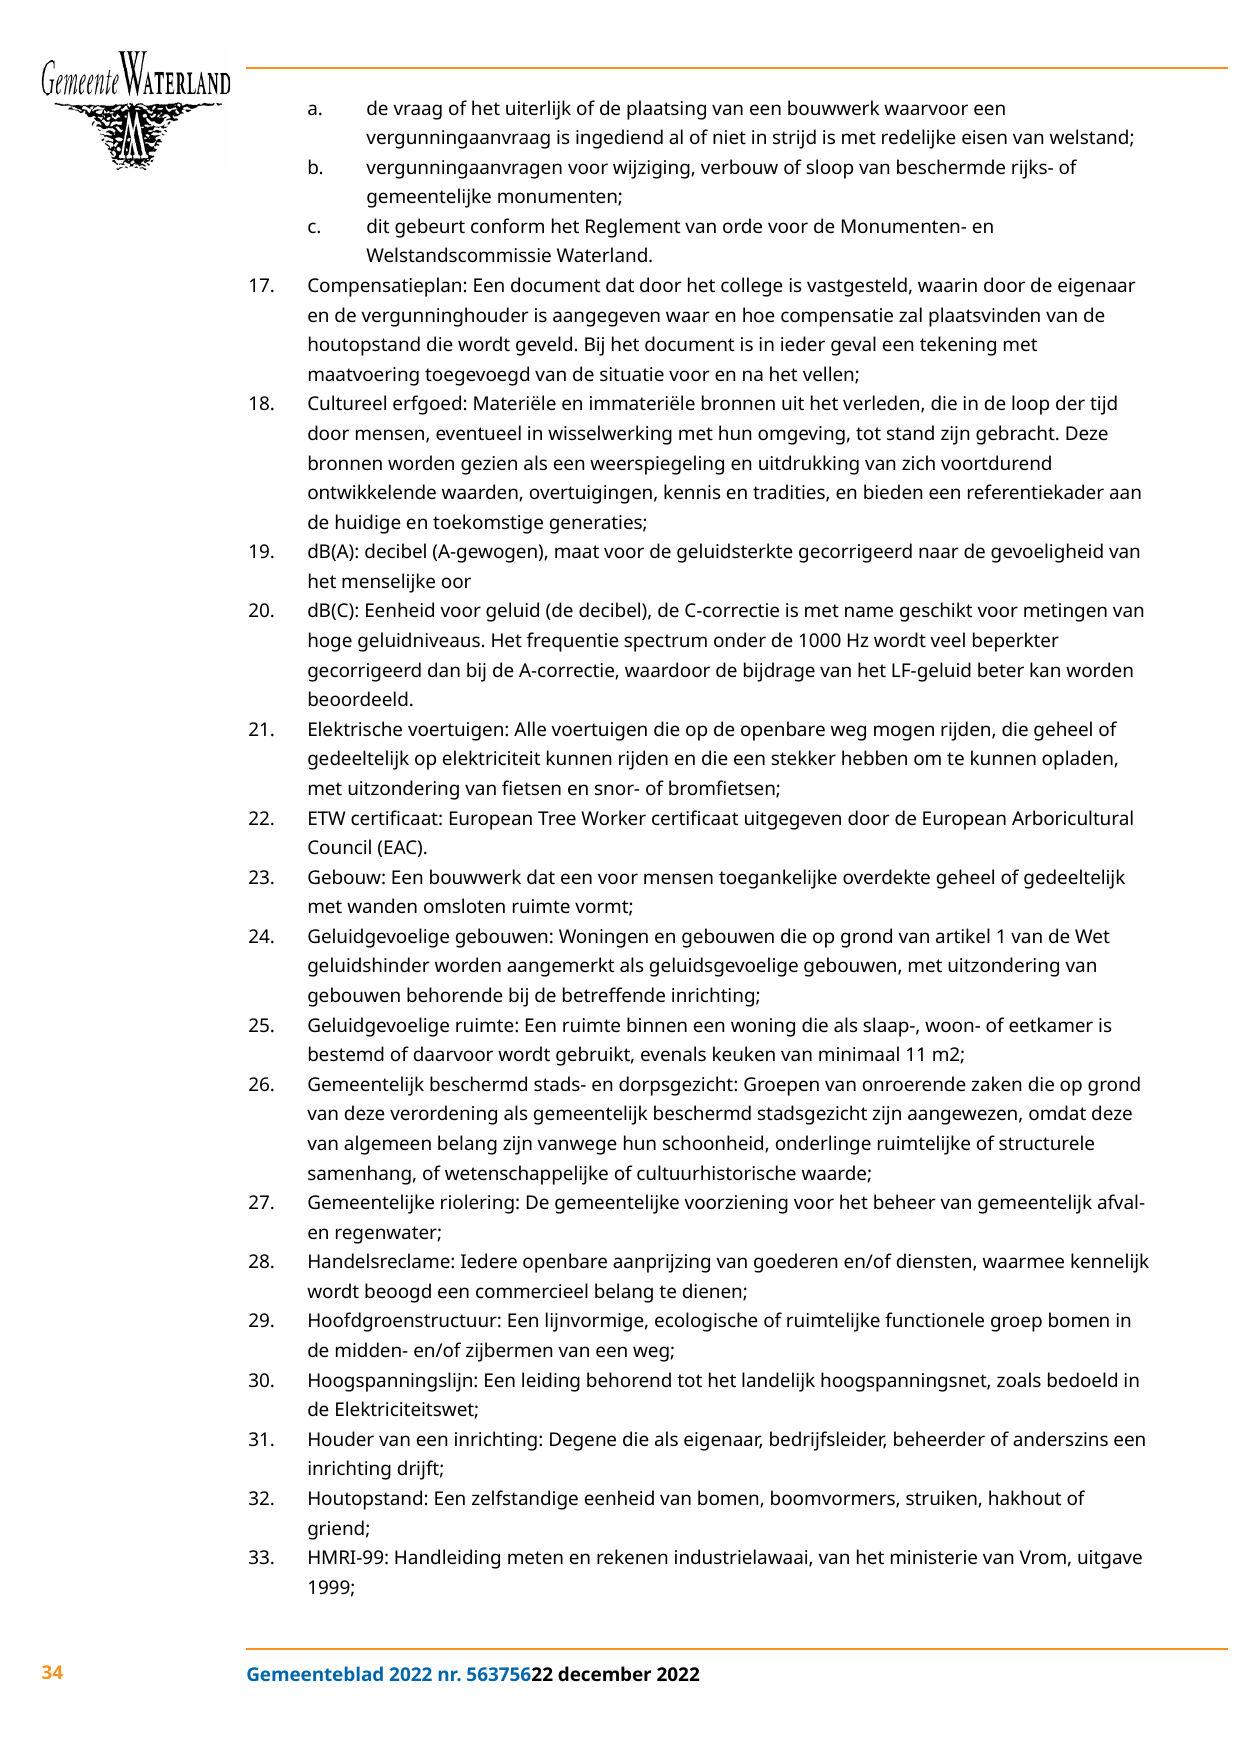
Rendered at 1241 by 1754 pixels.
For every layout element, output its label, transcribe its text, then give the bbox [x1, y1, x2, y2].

list Houder van een inrichting: Degene die als eigenaar, bedrijfsleider, beheerder of anderszins een inrichting drijft; [248, 1426, 1152, 1481]
list Cultureel erfgoed: Materiële en immateriële bronnen uit het verleden, die in de loop der tijd door mensen, eventueel in wisselwerking met hun omgeving, tot stand zijn gebracht. Deze bronnen worden gezien als een weerspiegeling en uitdrukking van zich voortdurend ontwikkelende waarden, overtuigingen, kennis en tradities, en bieden een referentiekader aan de huidige en toekomstige generaties; [248, 391, 1152, 535]
list Geluidgevoelige gebouwen: Woningen en gebouwen die op grond van artikel 1 van de Wet geluidshinder worden aangemerkt als geluidsgevoelige gebouwen, met uitzondering van gebouwen behorende bij de betreffende inrichting; [248, 923, 1152, 1008]
list dB(A): decibel (A-gewogen), maat voor de geluidsterkte gecorrigeerd naar de gevoeligheid van het menselijke oor [248, 538, 1152, 594]
list Geluidgevoelige ruimte: Een ruimte binnen een woning die als slaap-, woon- of eetkamer is bestemd of daarvoor wordt gebruikt, evenals keuken van minimaal 11 m2; [248, 1012, 1152, 1067]
picture [41, 47, 231, 172]
list de vraag of het uiterlijk of de plaatsing van een bouwwerk waarvoor een vergunningaanvraag is ingediend al of niet in strijd is met redelijke eisen van welstand; [307, 95, 1152, 150]
list vergunningaanvragen voor wijziging, verbouw of sloop van beschermde rijks- of gemeentelijke monumenten; [307, 154, 1152, 209]
list Hoogspanningslijn: Een leiding behorend tot het landelijk hoogspanningsnet, zoals bedoeld in de Elektriciteitswet; [248, 1367, 1152, 1422]
list Handelsreclame: Iedere openbare aanprijzing van goederen en/of diensten, waarmee kennelijk wordt beoogd een commercieel belang te dienen; [248, 1248, 1152, 1304]
list Houtopstand: Een zelfstandige eenheid van bomen, boomvormers, struiken, hakhout of griend; [248, 1485, 1152, 1541]
list dit gebeurt conform het Reglement van orde voor de Monumenten- en Welstandscommissie Waterland. [307, 213, 1152, 268]
list HMRI-99: Handleiding meten en rekenen industrielawaai, van het ministerie van Vrom, uitgave 1999; [248, 1544, 1152, 1600]
list Gemeentelijke riolering: De gemeentelijke voorziening voor het beheer van gemeentelijk afval- en regenwater; [248, 1189, 1152, 1245]
list dB(C): Eenheid voor geluid (de decibel), de C-correctie is met name geschikt voor metingen van hoge geluidniveaus. Het frequentie spectrum onder de 1000 Hz wordt veel beperkter gecorrigeerd dan bij de A-correctie, waardoor de bijdrage van het LF-geluid beter kan worden beoordeeld. [248, 598, 1152, 712]
list ETW certificaat: European Tree Worker certificaat uitgegeven door de European Arboricultural Council (EAC). [248, 805, 1152, 860]
list Gebouw: Een bouwwerk dat een voor mensen toegankelijke overdekte geheel of gedeeltelijk met wanden omsloten ruimte vormt; [248, 864, 1152, 919]
list Elektrische voertuigen: Alle voertuigen die op de openbare weg mogen rijden, die geheel of gedeeltelijk op elektriciteit kunnen rijden en die een stekker hebben om te kunnen opladen, met uitzondering van fietsen en snor- of bromfietsen; [248, 716, 1152, 801]
list Gemeentelijk beschermd stads- en dorpsgezicht: Groepen van onroerende zaken die op grond van deze verordening als gemeentelijk beschermd stadsgezicht zijn aangewezen, omdat deze van algemeen belang zijn vanwege hun schoonheid, onderlinge ruimtelijke of structurele samenhang, of wetenschappelijke of cultuurhistorische waarde; [248, 1071, 1152, 1186]
list Compensatieplan: Een document dat door het college is vastgesteld, waarin door de eigenaar en de vergunninghouder is aangegeven waar en hoe compensatie zal plaatsvinden van de houtopstand die wordt geveld. Bij het document is in ieder geval een tekening met maatvoering toegevoegd van de situatie voor en na het vellen; [248, 272, 1152, 387]
list Hoofdgroenstructuur: Een lijnvormige, ecologische of ruimtelijke functionele groep bomen in de midden- en/of zijbermen van een weg; [248, 1308, 1152, 1363]
